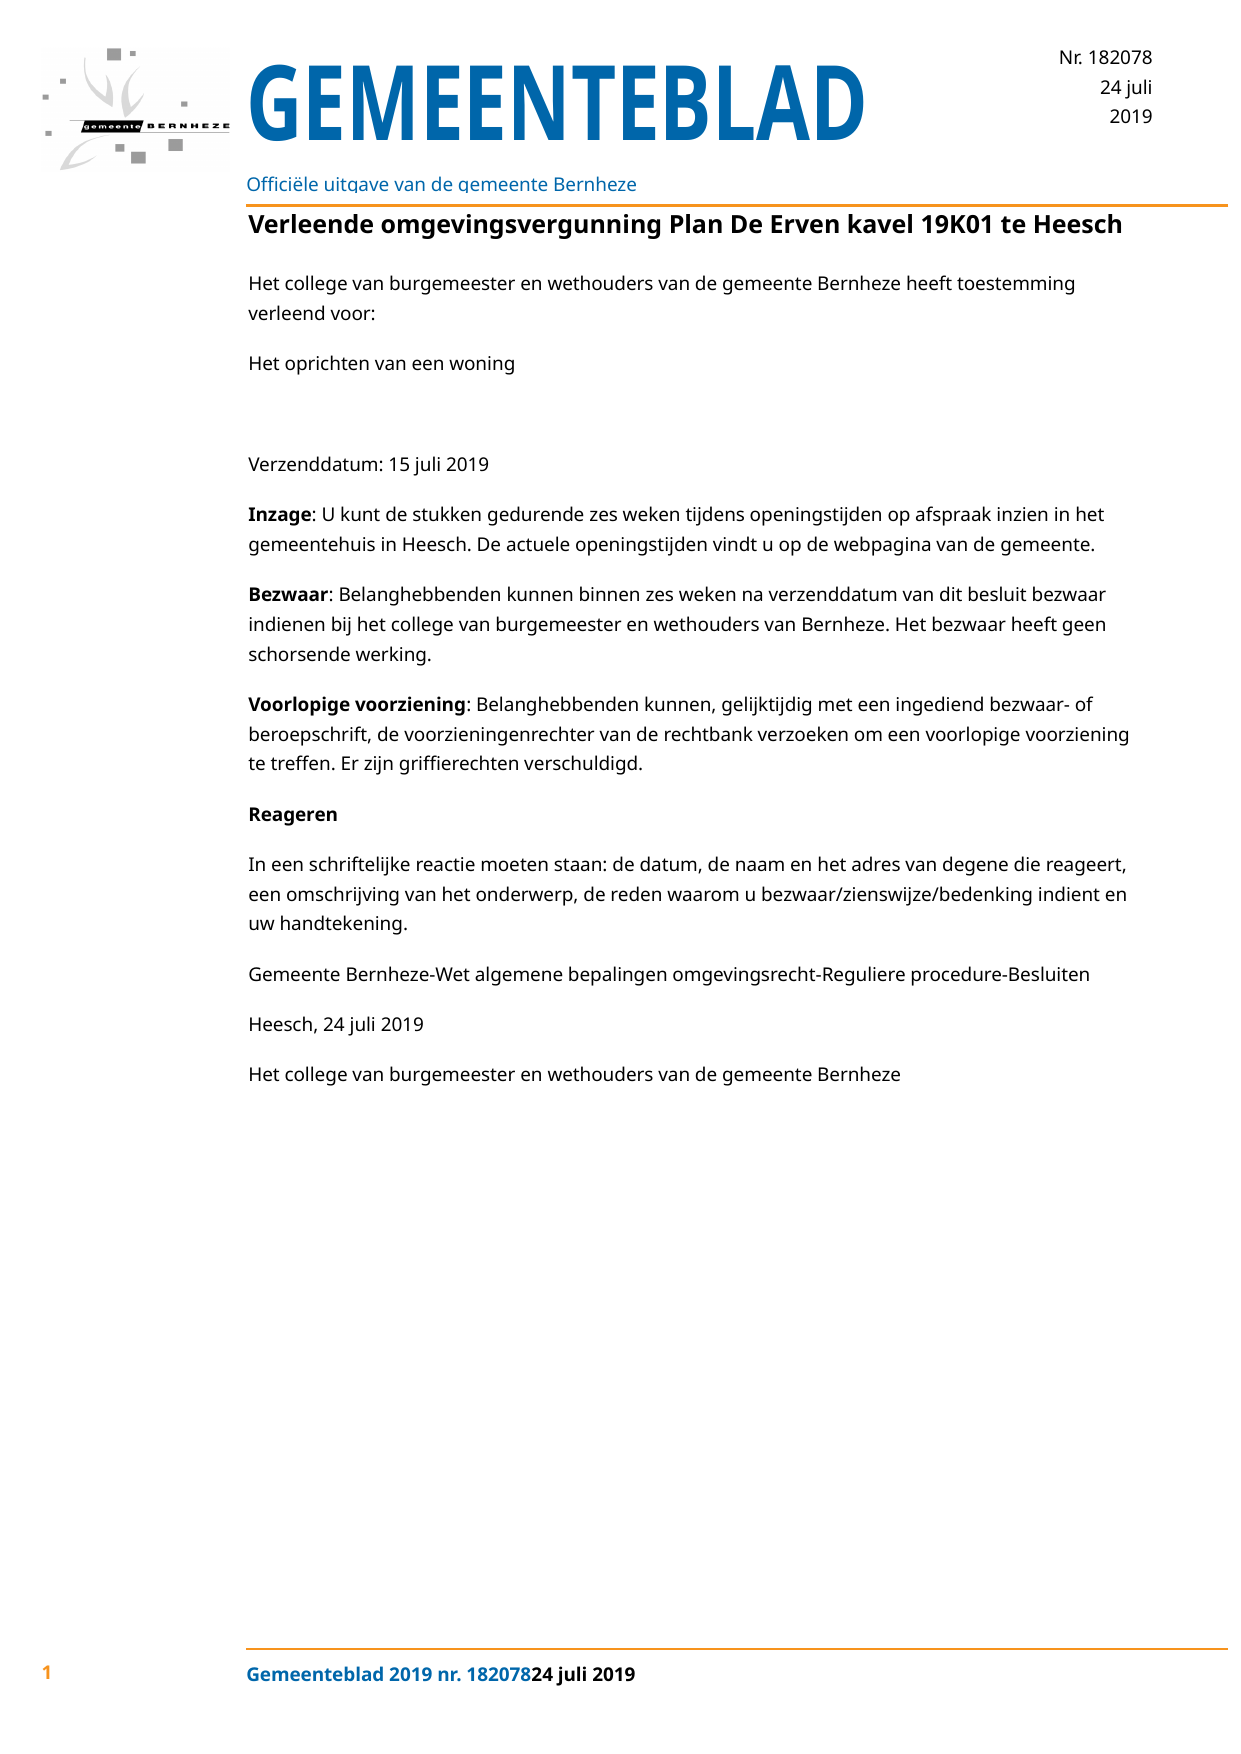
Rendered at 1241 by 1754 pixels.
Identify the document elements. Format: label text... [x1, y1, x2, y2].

text Verleende omgevingsvergunning Plan De Erven kavel 19K01 te Heesch [248, 207, 1152, 241]
text Inzage: U kunt de stukken gedurende zes weken tijdens openingstijden op afspraak inzien in het gemeentehuis in Heesch. De actuele openingstijden vindt u op de webpagina van de gemeente. [248, 502, 1152, 557]
text Voorlopige voorziening: Belanghebbenden kunnen, gelijktijdig met een ingediend bezwaar- of beroepschrift, de voorzieningenrechter van de rechtbank verzoeken om een voorlopige voorziening te treffen. Er zijn griffierechten verschuldigd. [248, 691, 1152, 776]
text Bezwaar: Belanghebbenden kunnen binnen zes weken na verzenddatum van dit besluit bezwaar indienen bij het college van burgemeester en wethouders van Bernheze. Het bezwaar heeft geen schorsende werking. [248, 582, 1152, 666]
text Het college van burgemeester en wethouders van de gemeente Bernheze heeft toestemming verleend voor: [248, 270, 1152, 326]
text Reageren [248, 801, 1152, 826]
picture [41, 47, 231, 172]
text Het oprichten van een woning [248, 350, 1152, 376]
text Het college van burgemeester en wethouders van de gemeente Bernheze [248, 1062, 1152, 1087]
text Verzenddatum: 15 juli 2019 [248, 451, 1152, 477]
text Gemeente Bernheze-Wet algemene bepalingen omgevingsrecht-Reguliere procedure-Besluiten [248, 961, 1152, 986]
text Heesch, 24 juli 2019 [248, 1011, 1152, 1037]
text In een schriftelijke reactie moeten staan: de datum, de naam en het adres van degene die reageert, een omschrijving van het onderwerp, de reden waarom u bezwaar/zienswijze/bedenking indient en uw handtekening. [248, 851, 1152, 936]
